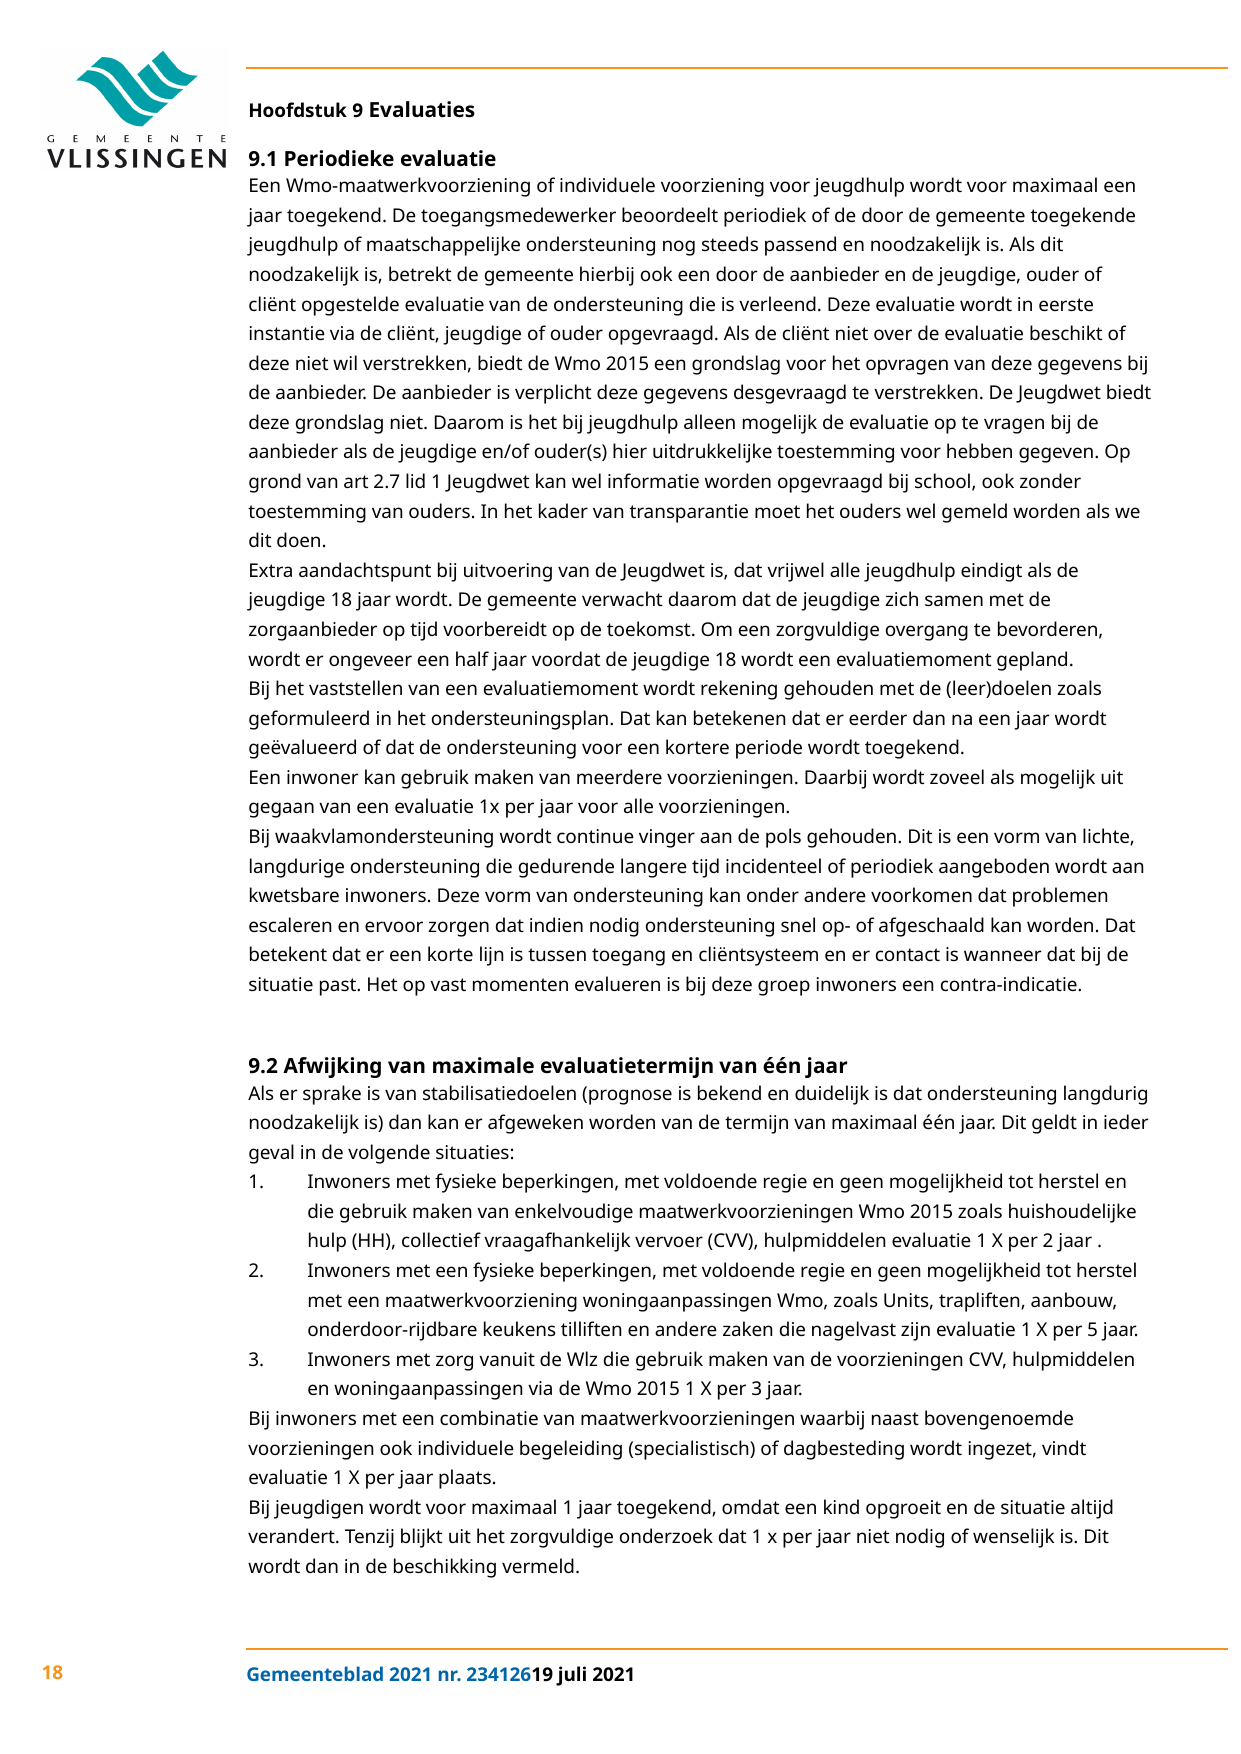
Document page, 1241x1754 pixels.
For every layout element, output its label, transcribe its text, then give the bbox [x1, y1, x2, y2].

text Bij waakvlamondersteuning wordt continue vinger aan de pols gehouden. Dit is een vorm van lichte, langdurige ondersteuning die gedurende langere tijd incidenteel of periodiek aangeboden wordt aan kwetsbare inwoners. Deze vorm van ondersteuning kan onder andere voorkomen dat problemen escaleren en ervoor zorgen dat indien nodig ondersteuning snel op- of afgeschaald kan worden. Dat betekent dat er een korte lijn is tussen toegang en cliëntsysteem en er contact is wanneer dat bij de situatie past. Het op vast momenten evalueren is bij deze groep inwoners een contra-indicatie. [248, 823, 1152, 997]
text Bij het vaststellen van een evaluatiemoment wordt rekening gehouden met de (leer)doelen zoals geformuleerd in het ondersteuningsplan. Dat kan betekenen dat er eerder dan na een jaar wordt geëvalueerd of dat de ondersteuning voor een kortere periode wordt toegekend. [248, 675, 1152, 760]
text Bij inwoners met een combinatie van maatwerkvoorzieningen waarbij naast bovengenoemde voorzieningen ook individuele begeleiding (specialistisch) of dagbesteding wordt ingezet, vindt evaluatie 1 X per jaar plaats. [248, 1405, 1152, 1490]
picture [41, 47, 231, 172]
text Een inwoner kan gebruik maken van meerdere voorzieningen. Daarbij wordt zoveel als mogelijk uit gegaan van een evaluatie 1x per jaar voor alle voorzieningen. [248, 764, 1152, 819]
text Bij jeugdigen wordt voor maximaal 1 jaar toegekend, omdat een kind opgroeit en de situatie altijd verandert. Tenzij blijkt uit het zorgvuldige onderzoek dat 1 x per jaar niet nodig of wenselijk is. Dit wordt dan in de beschikking vermeld. [248, 1494, 1152, 1579]
text 9.1 Periodieke evaluatie [248, 144, 1152, 172]
text Als er sprake is van stabilisatiedoelen (prognose is bekend en duidelijk is dat ondersteuning langdurig noodzakelijk is) dan kan er afgeweken worden van de termijn van maximaal één jaar. Dit geldt in ieder geval in de volgende situaties: [248, 1080, 1152, 1164]
text 9.2 Afwijking van maximale evaluatietermijn van één jaar [248, 1051, 1152, 1080]
text Een Wmo-maatwerkvoorziening of individuele voorziening voor jeugdhulp wordt voor maximaal een jaar toegekend. De toegangsmedewerker beoordeelt periodiek of de door de gemeente toegekende jeugdhulp of maatschappelijke ondersteuning nog steeds passend en noodzakelijk is. Als dit noodzakelijk is, betrekt de gemeente hierbij ook een door de aanbieder en de jeugdige, ouder of cliënt opgestelde evaluatie van de ondersteuning die is verleend. Deze evaluatie wordt in eerste instantie via de cliënt, jeugdige of ouder opgevraagd. Als de cliënt niet over de evaluatie beschikt of deze niet wil verstrekken, biedt de Wmo 2015 een grondslag voor het opvragen van deze gegevens bij de aanbieder. De aanbieder is verplicht deze gegevens desgevraagd te verstrekken. De Jeugdwet biedt deze grondslag niet. Daarom is het bij jeugdhulp alleen mogelijk de evaluatie op te vragen bij de aanbieder als de jeugdige en/of ouder(s) hier uitdrukkelijke toestemming voor hebben gegeven. Op grond van art 2.7 lid 1 Jeugdwet kan wel informatie worden opgevraagd bij school, ook zonder toestemming van ouders. In het kader van transparantie moet het ouders wel gemeld worden als we dit doen. [248, 172, 1152, 553]
text Extra aandachtspunt bij uitvoering van de Jeugdwet is, dat vrijwel alle jeugdhulp eindigt als de jeugdige 18 jaar wordt. De gemeente verwacht daarom dat de jeugdige zich samen met de zorgaanbieder op tijd voorbereidt op de toekomst. Om een zorgvuldige overgang te bevorderen, wordt er ongeveer een half jaar voordat de jeugdige 18 wordt een evaluatiemoment gepland. [248, 557, 1152, 672]
list Inwoners met een fysieke beperkingen, met voldoende regie en geen mogelijkheid tot herstel met een maatwerkvoorziening woningaanpassingen Wmo, zoals Units, trapliften, aanbouw, onderdoor-rijdbare keukens tilliften en andere zaken die nagelvast zijn evaluatie 1 X per 5 jaar. [248, 1257, 1152, 1342]
text Hoofdstuk 9 Evaluaties [248, 95, 1152, 123]
list Inwoners met fysieke beperkingen, met voldoende regie en geen mogelijkheid tot herstel en die gebruik maken van enkelvoudige maatwerkvoorzieningen Wmo 2015 zoals huishoudelijke hulp (HH), collectief vraagafhankelijk vervoer (CVV), hulpmiddelen evaluatie 1 X per 2 jaar . [248, 1168, 1152, 1253]
list Inwoners met zorg vanuit de Wlz die gebruik maken van de voorzieningen CVV, hulpmiddelen en woningaanpassingen via de Wmo 2015 1 X per 3 jaar. [248, 1346, 1152, 1401]
